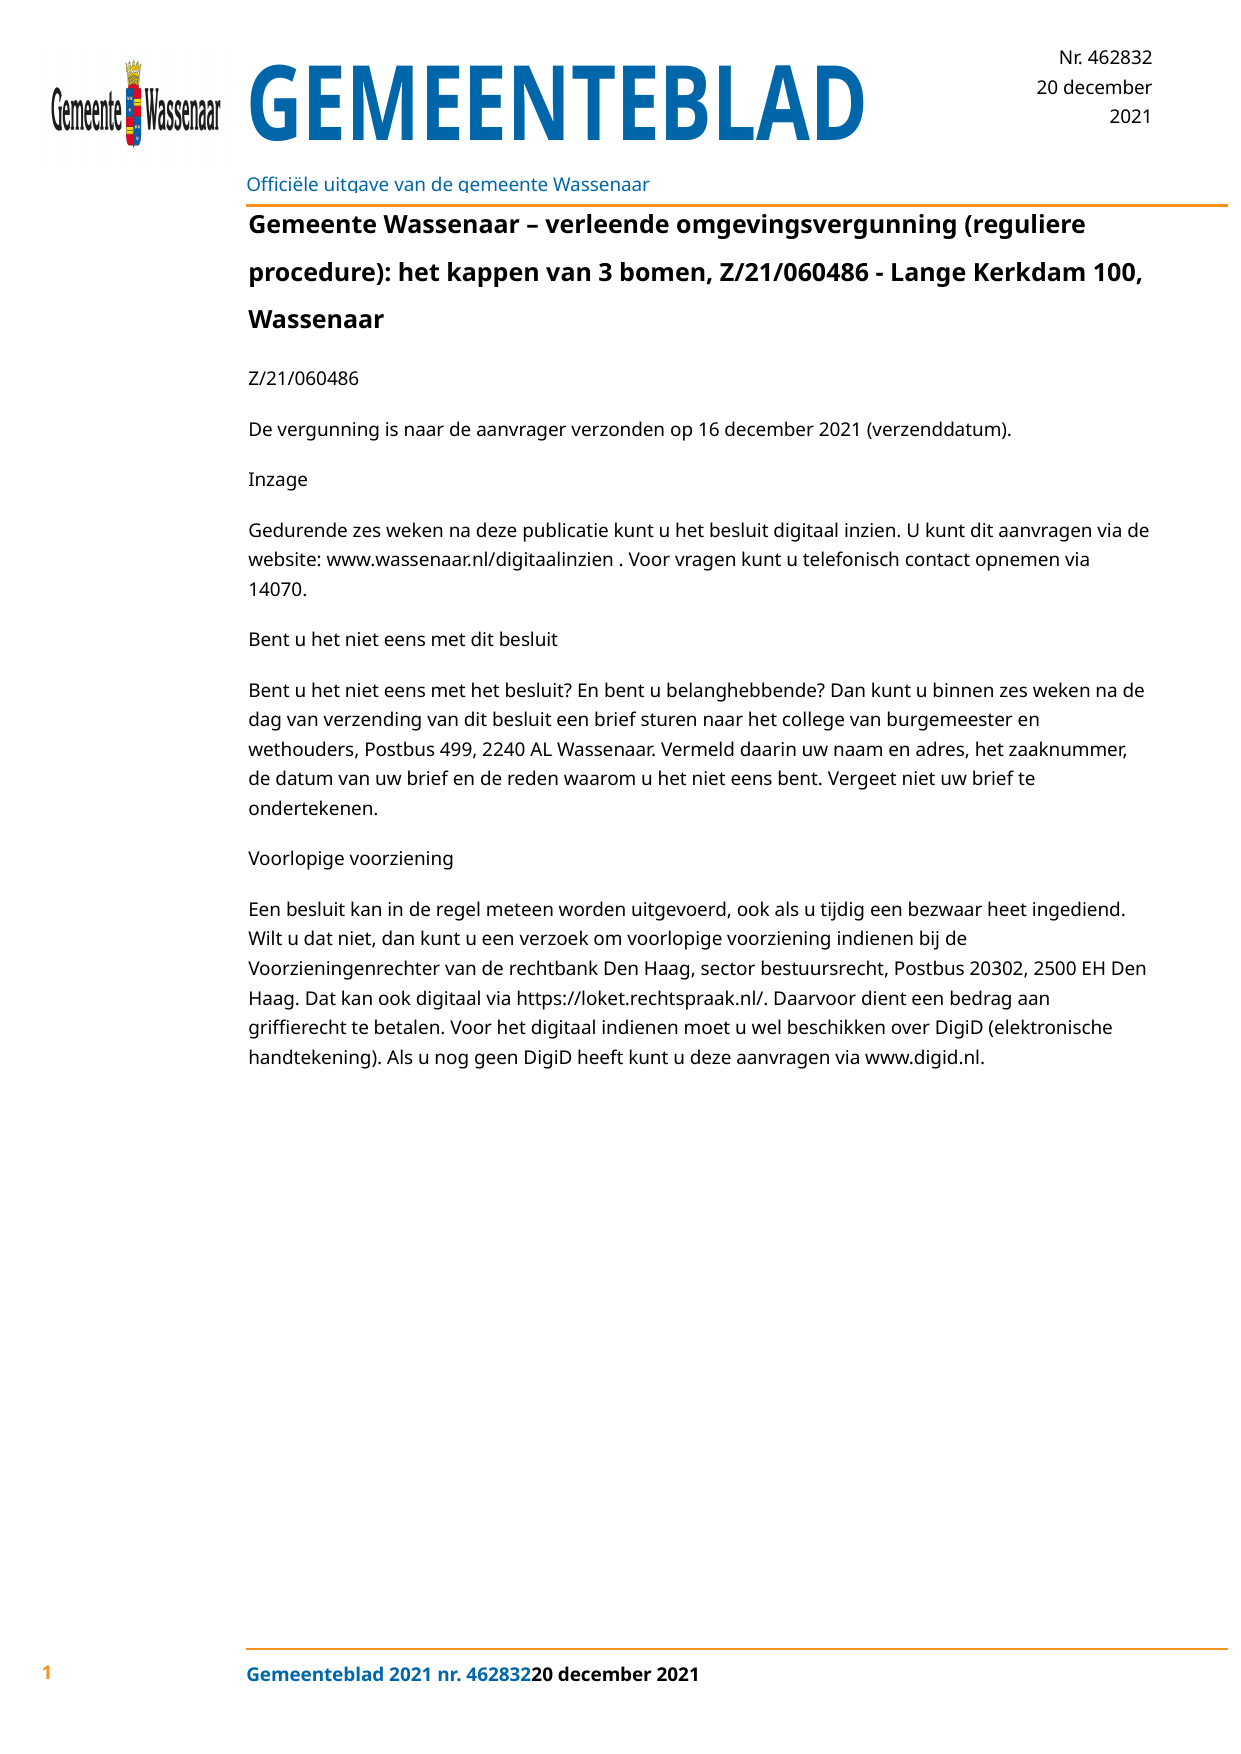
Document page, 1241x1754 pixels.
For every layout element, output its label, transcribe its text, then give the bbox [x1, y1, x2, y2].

text Voorlopige voorziening [248, 846, 1152, 871]
text Bent u het niet eens met het besluit? En bent u belanghebbende? Dan kunt u binnen zes weken na de dag van verzending van dit besluit een brief sturen naar het college van burgemeester en wethouders, Postbus 499, 2240 AL Wassenaar. Vermeld daarin uw naam en adres, het zaaknummer, de datum van uw brief en de reden waarom u het niet eens bent. Vergeet niet uw brief te ondertekenen. [248, 677, 1152, 821]
text Bent u het niet eens met dit besluit [248, 626, 1152, 652]
text Gemeente Wassenaar – verleende omgevingsvergunning (reguliere procedure): het kappen van 3 bomen, Z/21/060486 - Lange Kerkdam 100, Wassenaar [248, 207, 1152, 336]
picture [41, 47, 231, 172]
text Inzage [248, 466, 1152, 492]
text Z/21/060486 [248, 366, 1152, 391]
text Gedurende zes weken na deze publicatie kunt u het besluit digitaal inzien. U kunt dit aanvragen via de website: www.wassenaar.nl/digitaalinzien . Voor vragen kunt u telefonisch contact opnemen via 14070. [248, 517, 1152, 602]
text Een besluit kan in de regel meteen worden uitgevoerd, ook als u tijdig een bezwaar heet ingediend. Wilt u dat niet, dan kunt u een verzoek om voorlopige voorziening indienen bij de Voorzieningenrechter van de rechtbank Den Haag, sector bestuursrecht, Postbus 20302, 2500 EH Den Haag. Dat kan ook digitaal via https://loket.rechtspraak.nl/. Daarvoor dient een bedrag aan griffierecht te betalen. Voor het digitaal indienen moet u wel beschikken over DigiD (elektronische handtekening). Als u nog geen DigiD heeft kunt u deze aanvragen via www.digid.nl. [248, 896, 1152, 1069]
text De vergunning is naar de aanvrager verzonden op 16 december 2021 (verzenddatum). [248, 416, 1152, 442]
